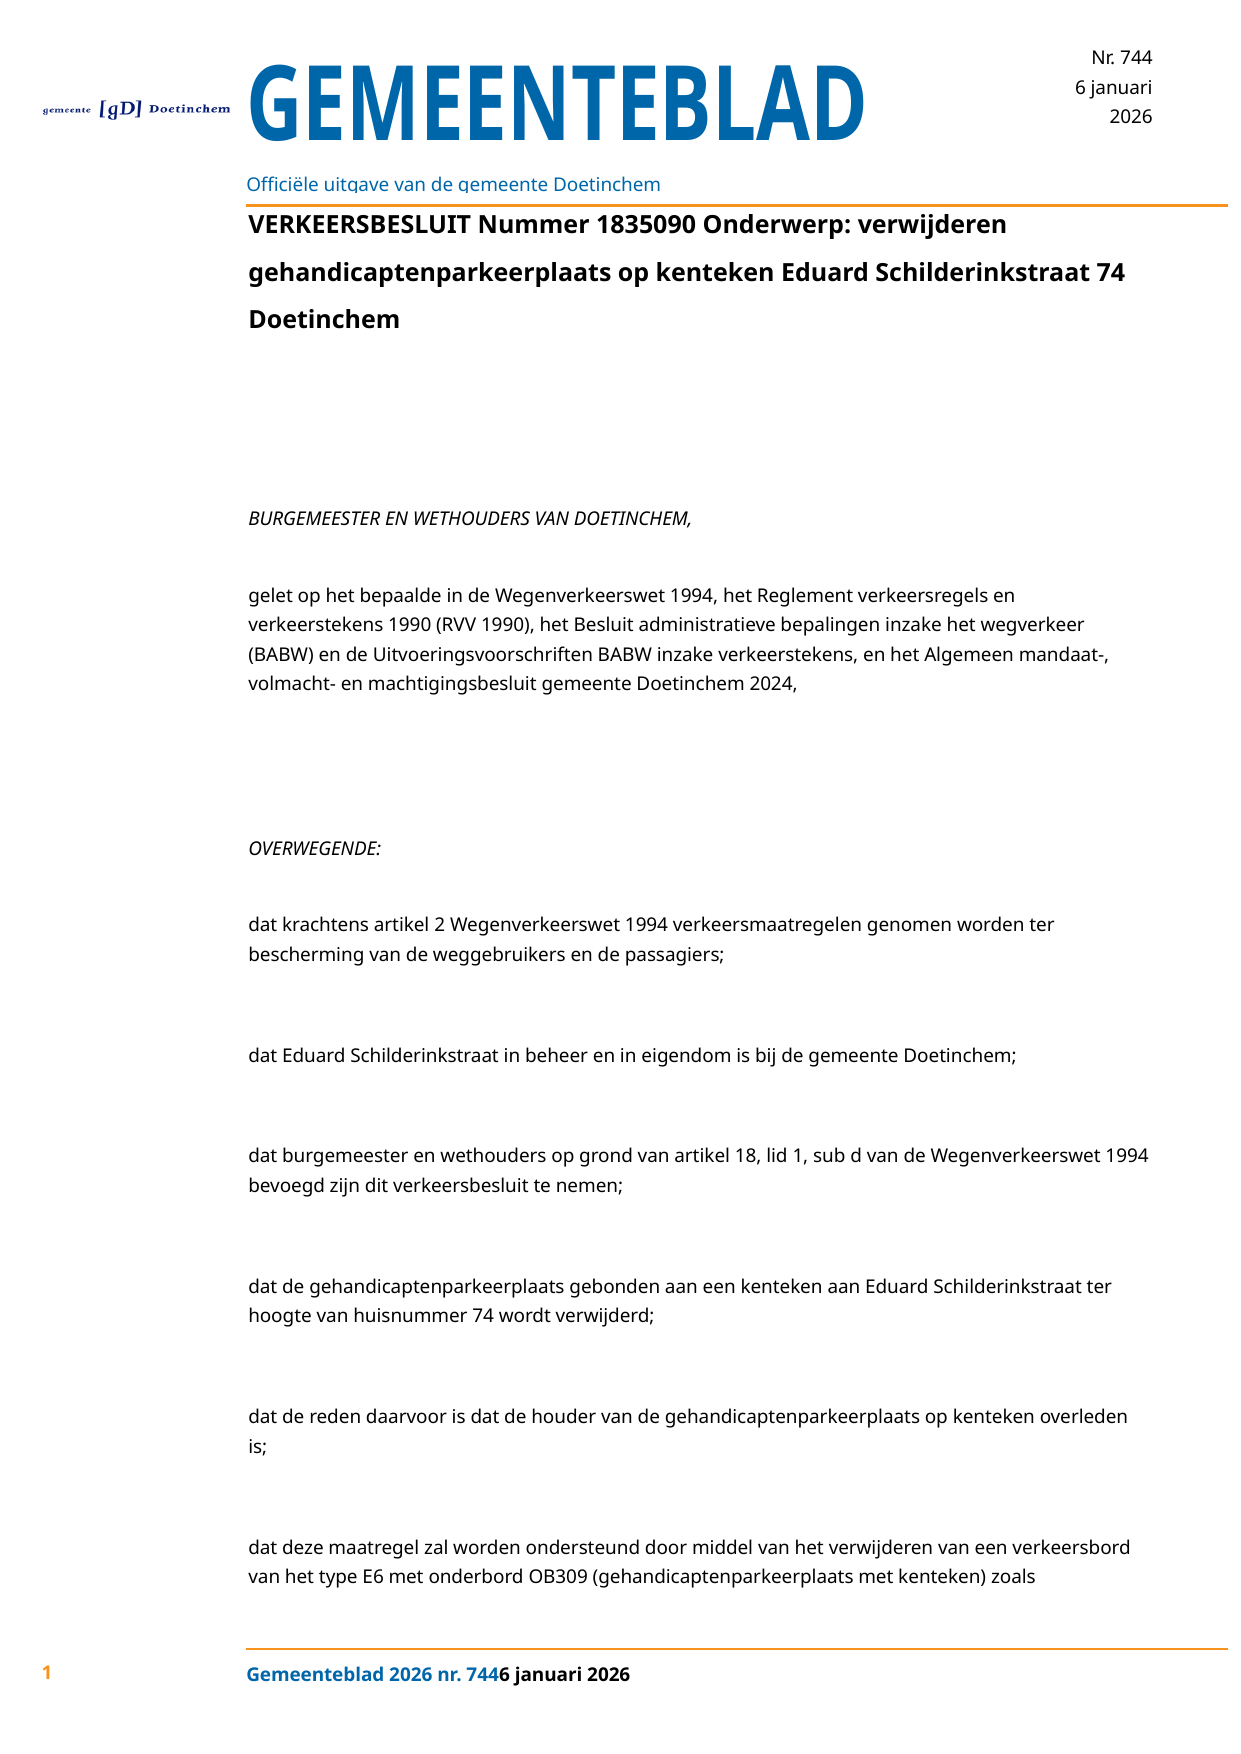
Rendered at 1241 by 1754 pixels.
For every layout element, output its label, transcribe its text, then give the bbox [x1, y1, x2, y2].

text dat de gehandicaptenparkeerplaats gebonden aan een kenteken aan Eduard Schilderinkstraat ter hoogte van huisnummer 74 wordt verwijderd; [248, 1273, 1152, 1328]
text dat krachtens artikel 2 Wegenverkeerswet 1994 verkeersmaatregelen genomen worden ter bescherming van de weggebruikers en de passagiers; [248, 911, 1152, 967]
text VERKEERSBESLUIT Nummer 1835090 Onderwerp: verwijderen gehandicaptenparkeerplaats op kenteken Eduard Schilderinkstraat 74 Doetinchem [248, 207, 1152, 336]
text BURGEMEESTER EN WETHOUDERS VAN DOETINCHEM, [248, 506, 1152, 531]
text gelet op het bepaalde in de Wegenverkeerswet 1994, het Reglement verkeersregels en verkeerstekens 1990 (RVV 1990), het Besluit administratieve bepalingen inzake het wegverkeer (BABW) en de Uitvoeringsvoorschriften BABW inzake verkeerstekens, en het Algemeen mandaat-, volmacht- en machtigingsbesluit gemeente Doetinchem 2024, [248, 582, 1152, 696]
text dat deze maatregel zal worden ondersteund door middel van het verwijderen van een verkeersbord van het type E6 met onderbord OB309 (gehandicaptenparkeerplaats met kenteken) zoals [248, 1534, 1152, 1589]
text OVERWEGENDE: [248, 835, 1152, 861]
picture [41, 47, 231, 172]
text dat Eduard Schilderinkstraat in beheer en in eigendom is bij de gemeente Doetinchem; [248, 1042, 1152, 1068]
text dat burgemeester en wethouders op grond van artikel 18, lid 1, sub d van de Wegenverkeerswet 1994 bevoegd zijn dit verkeersbesluit te nemen; [248, 1143, 1152, 1198]
text dat de reden daarvoor is dat de houder van de gehandicaptenparkeerplaats op kenteken overleden is; [248, 1403, 1152, 1459]
